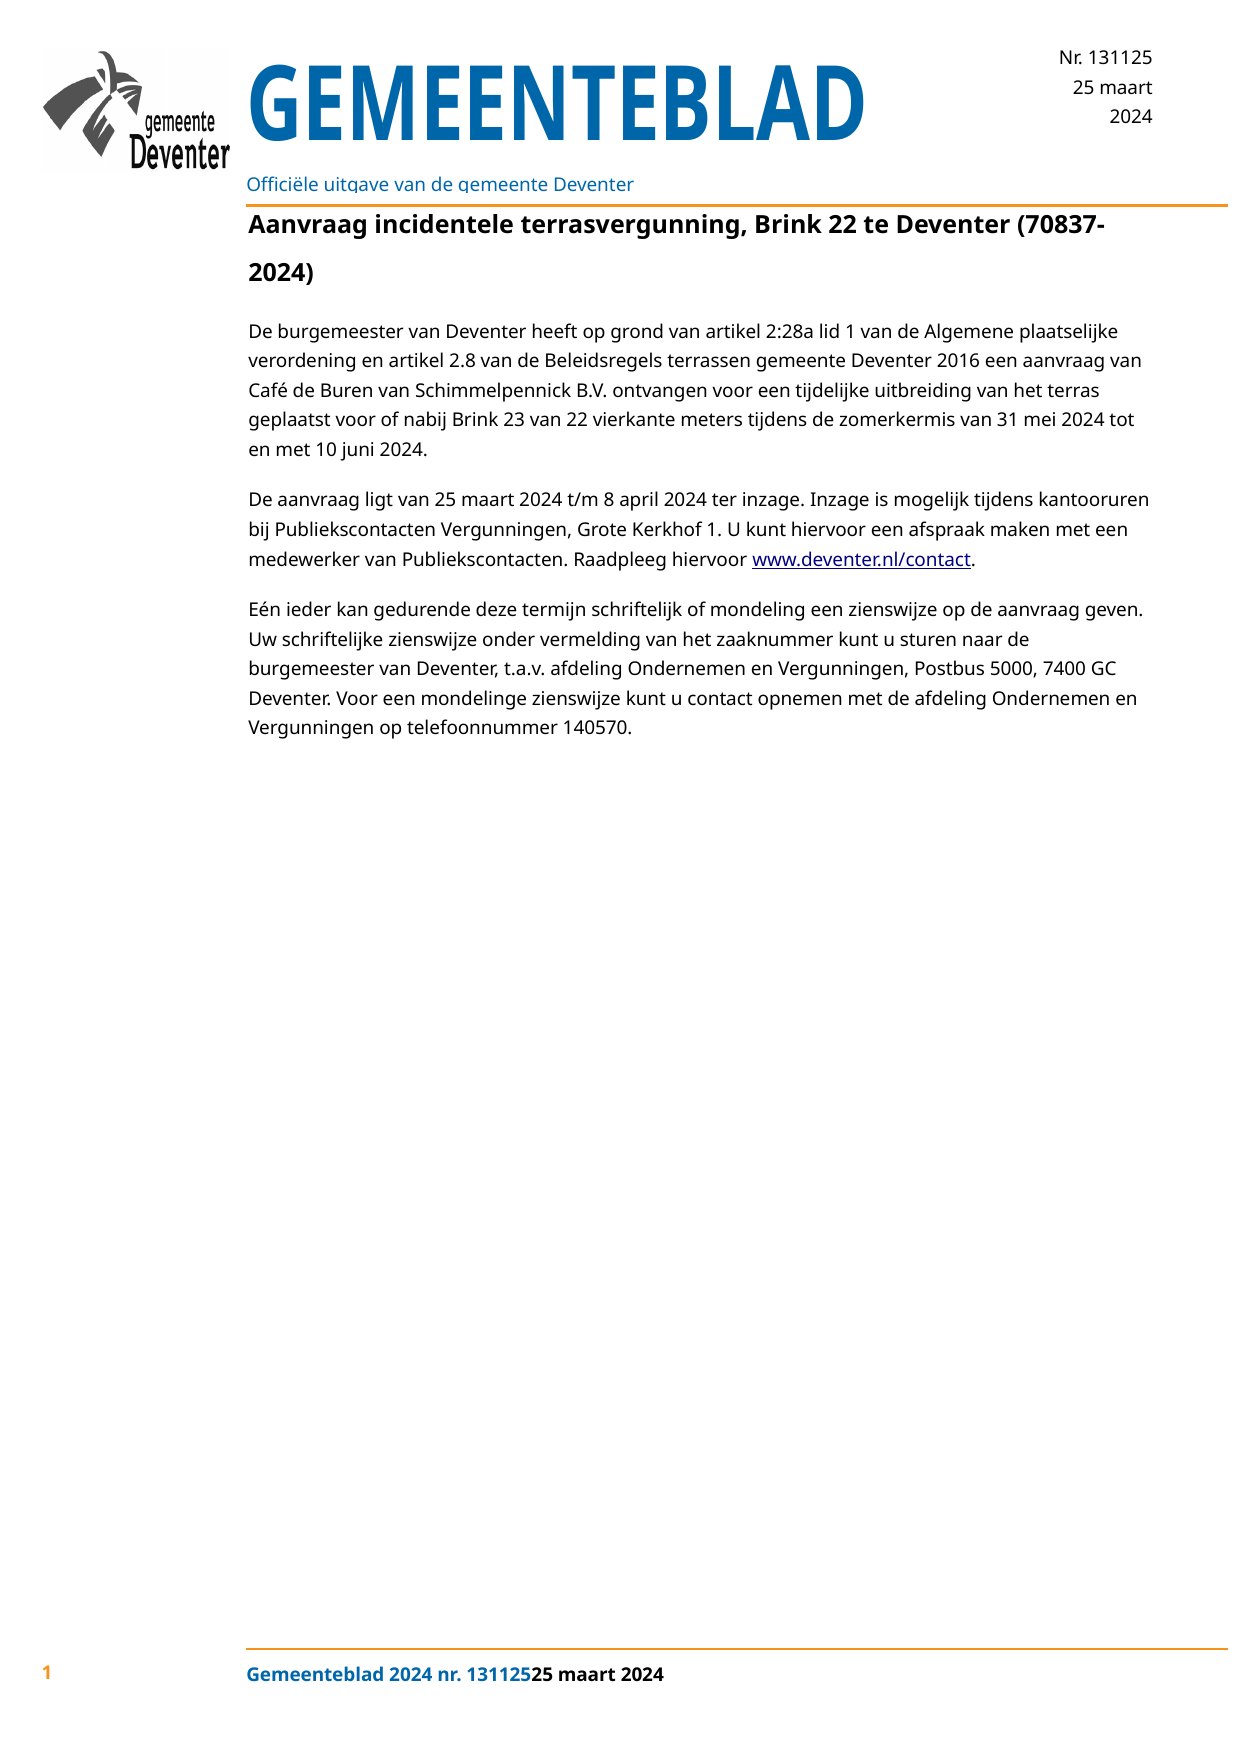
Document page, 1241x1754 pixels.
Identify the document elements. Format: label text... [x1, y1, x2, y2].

text De aanvraag ligt van 25 maart 2024 t/m 8 april 2024 ter inzage. Inzage is mogelijk tijdens kantooruren bij Publiekscontacten Vergunningen, Grote Kerkhof 1. U kunt hiervoor een afspraak maken met een medewerker van Publiekscontacten. Raadpleeg hiervoor www.deventer.nl/contact. [248, 487, 1152, 572]
text Aanvraag incidentele terrasvergunning, Brink 22 te Deventer (70837-2024) [248, 207, 1152, 288]
text Eén ieder kan gedurende deze termijn schriftelijk of mondeling een zienswijze op de aanvraag geven. Uw schriftelijke zienswijze onder vermelding van het zaaknummer kunt u sturen naar de burgemeester van Deventer, t.a.v. afdeling Ondernemen en Vergunningen, Postbus 5000, 7400 GC Deventer. Voor een mondelinge zienswijze kunt u contact opnemen met de afdeling Ondernemen en Vergunningen op telefoonnummer 140570. [248, 596, 1152, 740]
picture [41, 47, 231, 172]
text De burgemeester van Deventer heeft op grond van artikel 2:28a lid 1 van de Algemene plaatselijke verordening en artikel 2.8 van de Beleidsregels terrassen gemeente Deventer 2016 een aanvraag van Café de Buren van Schimmelpennick B.V. ontvangen voor een tijdelijke uitbreiding van het terras geplaatst voor of nabij Brink 23 van 22 vierkante meters tijdens de zomerkermis van 31 mei 2024 tot en met 10 juni 2024. [248, 318, 1152, 462]
